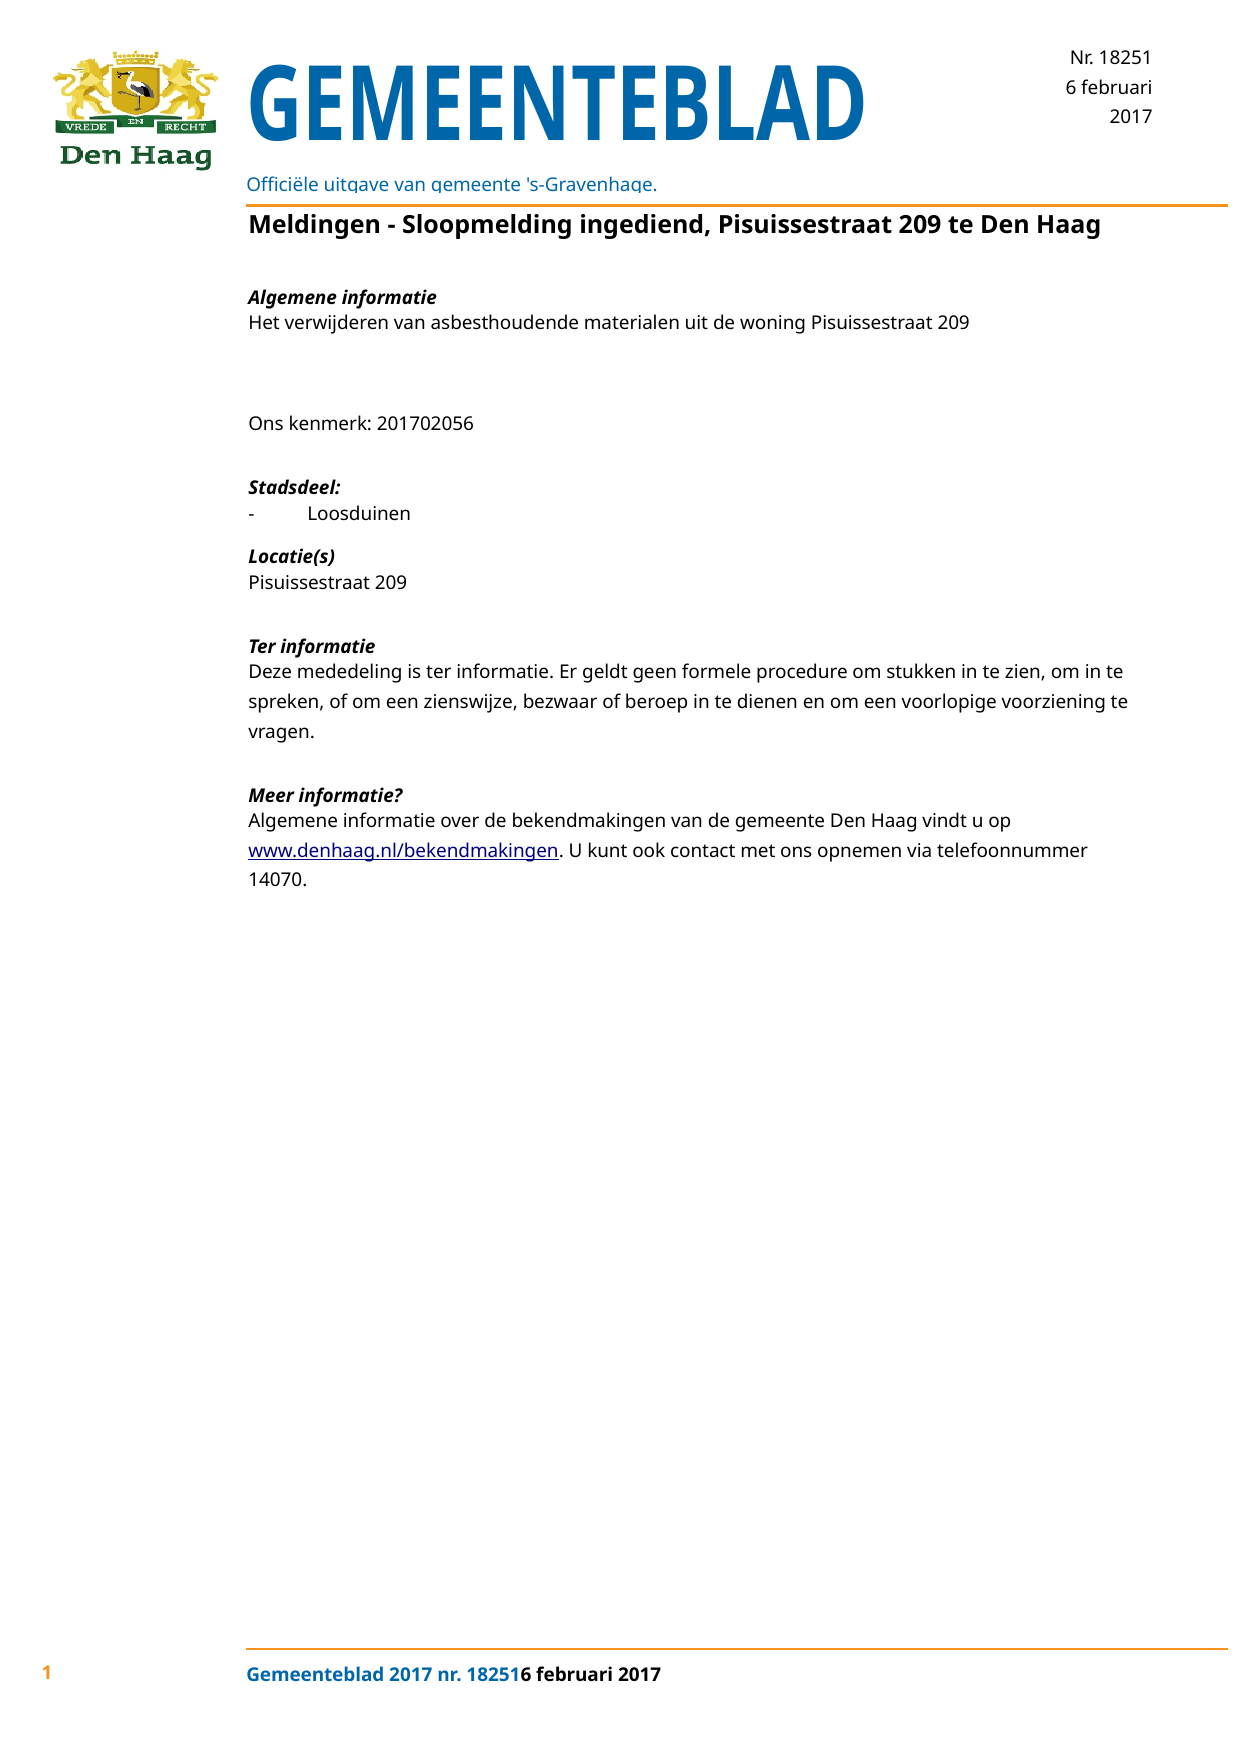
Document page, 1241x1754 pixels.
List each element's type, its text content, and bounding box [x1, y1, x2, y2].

picture [41, 47, 231, 172]
text Algemene informatie [248, 284, 1152, 309]
text Ter informatie [248, 633, 1152, 659]
text Het verwijderen van asbesthoudende materialen uit de woning Pisuissestraat 209 [248, 309, 1152, 335]
text Meer informatie? [248, 782, 1152, 807]
text Deze mededeling is ter informatie. Er geldt geen formele procedure om stukken in te zien, om in te spreken, of om een zienswijze, bezwaar of beroep in te dienen en om een voorlopige voorziening te vragen. [248, 659, 1152, 743]
text Algemene informatie over de bekendmakingen van de gemeente Den Haag vindt u op www.denhaag.nl/bekendmakingen. U kunt ook contact met ons opnemen via telefoonnummer 14070. [248, 807, 1152, 892]
text Ons kenmerk: 201702056 [248, 410, 1152, 436]
list Loosduinen [248, 500, 1152, 526]
text Stadsdeel: [248, 474, 1152, 500]
text Locatie(s) [248, 543, 1152, 569]
text Meldingen - Sloopmelding ingediend, Pisuissestraat 209 te Den Haag [248, 207, 1152, 241]
text Pisuissestraat 209 [248, 569, 1152, 595]
